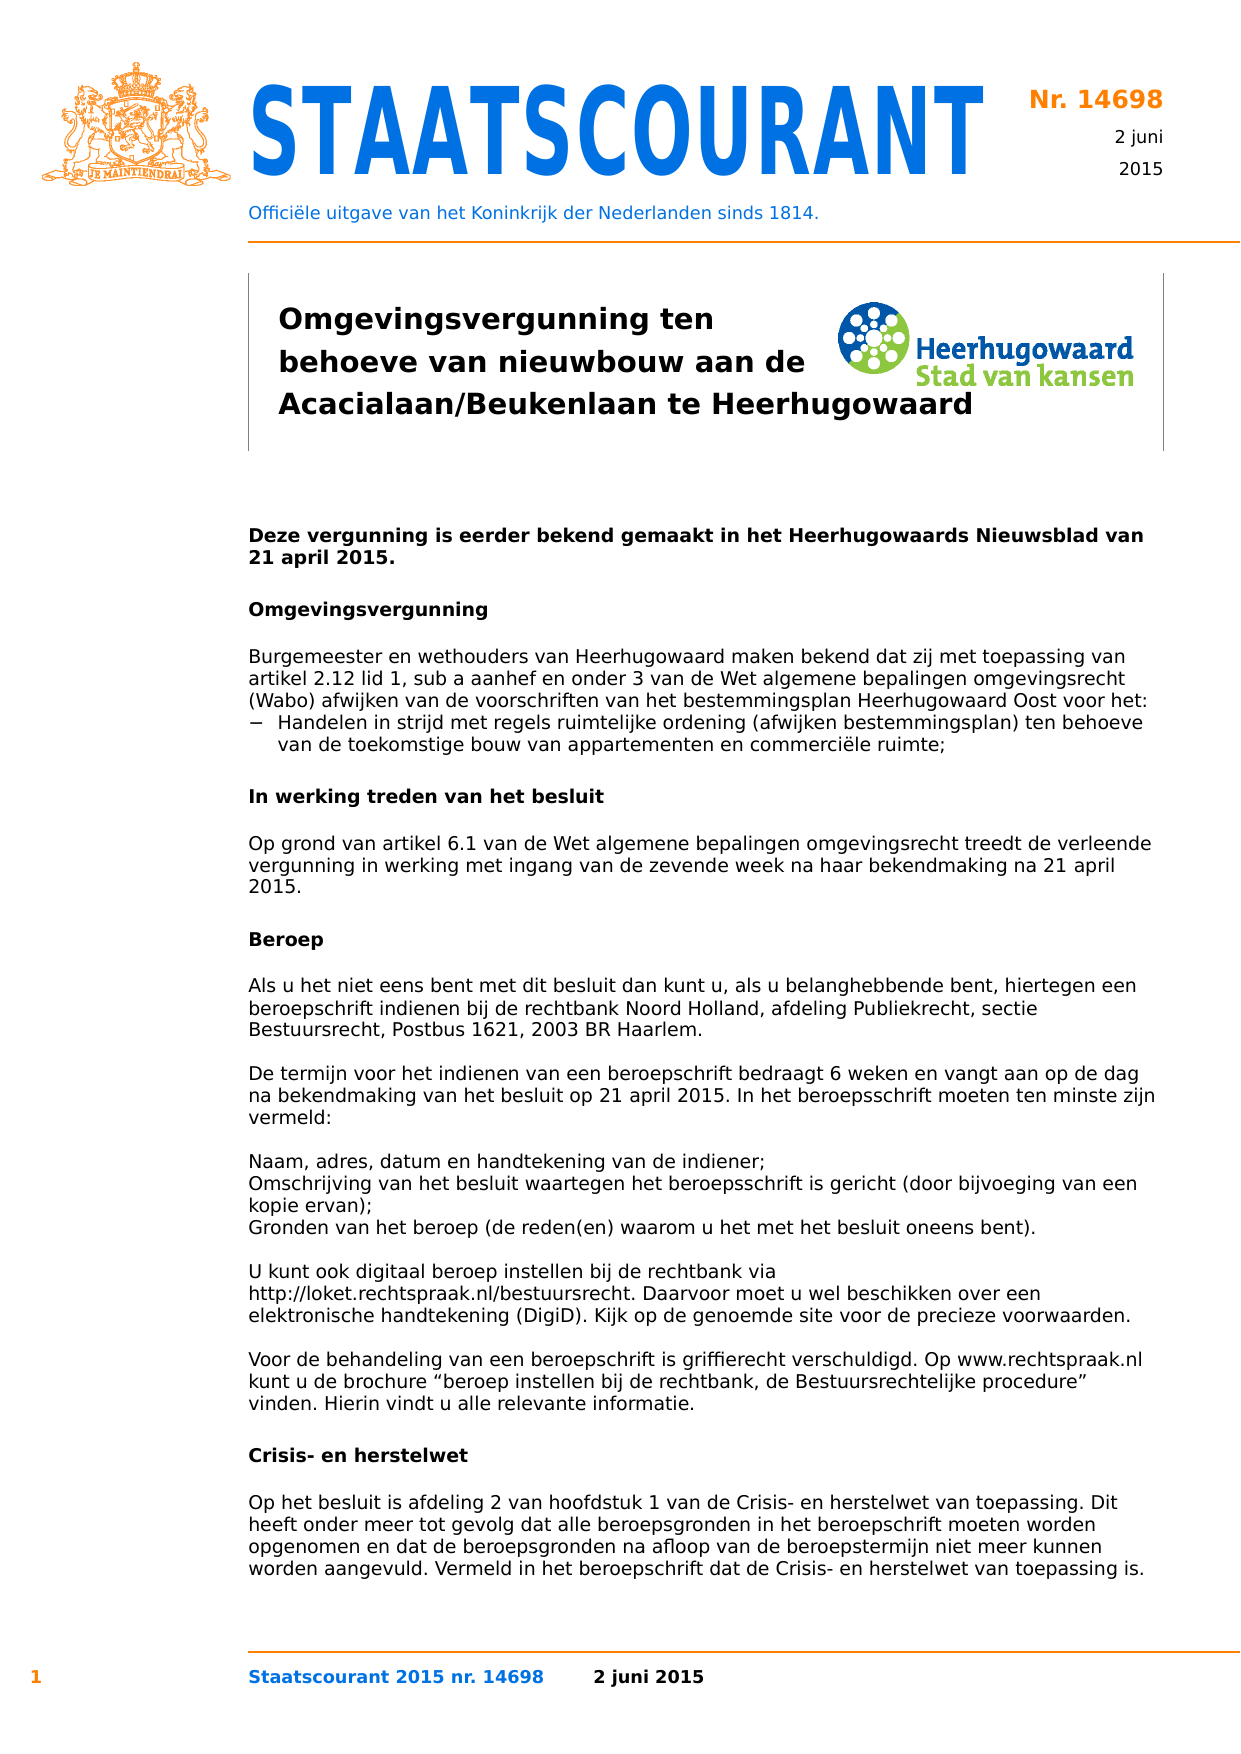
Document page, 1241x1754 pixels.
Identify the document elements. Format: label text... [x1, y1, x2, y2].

text − Handelen in strijd met regels ruimtelijke ordening (afwijken bestemmingsplan) ten behoeve van de toekomstige bouw van appartementen en commerciële ruimte; [248, 712, 1163, 756]
text Op het besluit is afdeling 2 van hoofdstuk 1 van de Crisis- en herstelwet van toepassing. Dit heeft onder meer tot gevolg dat alle beroepsgronden in het beroepschrift moeten worden opgenomen en dat de beroepsgronden na afloop van de beroepstermijn niet meer kunnen worden aangevuld. Vermeld in het beroepschrift dat de Crisis- en herstelwet van toepassing is. [248, 1492, 1163, 1579]
text Als u het niet eens bent met dit besluit dan kunt u, als u belanghebbende bent, hiertegen een beroepschrift indienen bij de rechtbank Noord Holland, afdeling Publiekrecht, sectie Bestuursrecht, Postbus 1621, 2003 BR Haarlem. [248, 975, 1163, 1041]
subtitle Beroep [248, 928, 1163, 950]
subtitle Omgevingsvergunning ten behoeve van nieuwbouw aan de Acacialaan/Beukenlaan te Heerhugowaard [249, 273, 1163, 451]
subtitle Crisis- en herstelwet [248, 1444, 1163, 1467]
table_cell Officiële uitgave van het Koninkrijk der Nederlanden sinds 1814. [248, 203, 1240, 241]
text Burgemeester en wethouders van Heerhugowaard maken bekend dat zij met toepassing van artikel 2.12 lid 1, sub a aanhef en onder 3 van de Wet algemene bepalingen omgevingsrecht (Wabo) afwijken van de voorschriften van het bestemmingsplan Heerhugowaard Oost voor het: [248, 646, 1163, 712]
text De termijn voor het indienen van een beroepschrift bedraagt 6 weken en vangt aan op de dag na bekendmaking van het besluit op 21 april 2015. In het beroepsschrift moeten ten minste zijn vermeld: [248, 1063, 1163, 1129]
table_cell 2015 [998, 153, 1240, 203]
text Gronden van het beroep (de reden(en) waarom u het met het besluit oneens bent). [248, 1217, 1163, 1239]
text Naam, adres, datum en handtekening van de indiener; [248, 1151, 1163, 1173]
table_header Nr. 14698 [998, 62, 1240, 121]
text Op grond van artikel 6.1 van de Wet algemene bepalingen omgevingsrecht treedt de verleende vergunning in werking met ingang van de zevende week na haar bekendmaking na 21 april 2015. [248, 832, 1163, 898]
table_header STAATSCOURANT [248, 62, 998, 203]
subtitle Omgevingsvergunning [248, 599, 1163, 621]
text Deze vergunning is eerder bekend gemaakt in het Heerhugowaards Nieuwsblad van 21 april 2015. [248, 525, 1163, 569]
table_header [25, 62, 248, 241]
picture [838, 302, 1134, 386]
text Omschrijving van het besluit waartegen het beroepsschrift is gericht (door bijvoeging van een kopie ervan); [248, 1173, 1163, 1217]
table_cell 2 juni [998, 121, 1240, 153]
picture [41, 62, 231, 186]
text Voor de behandeling van een beroepschrift is griffierecht verschuldigd. Op www.rechtspraak.nl kunt u de brochure “beroep instellen bij de rechtbank, de Bestuursrechtelijke procedure” vinden. Hierin vindt u alle relevante informatie. [248, 1349, 1163, 1414]
subtitle In werking treden van het besluit [248, 786, 1163, 807]
text U kunt ook digitaal beroep instellen bij de rechtbank via http://loket.rechtspraak.nl/bestuursrecht. Daarvoor moet u wel beschikken over een elektronische handtekening (DigiD). Kijk op de genoemde site voor de precieze voorwaarden. [248, 1261, 1163, 1327]
